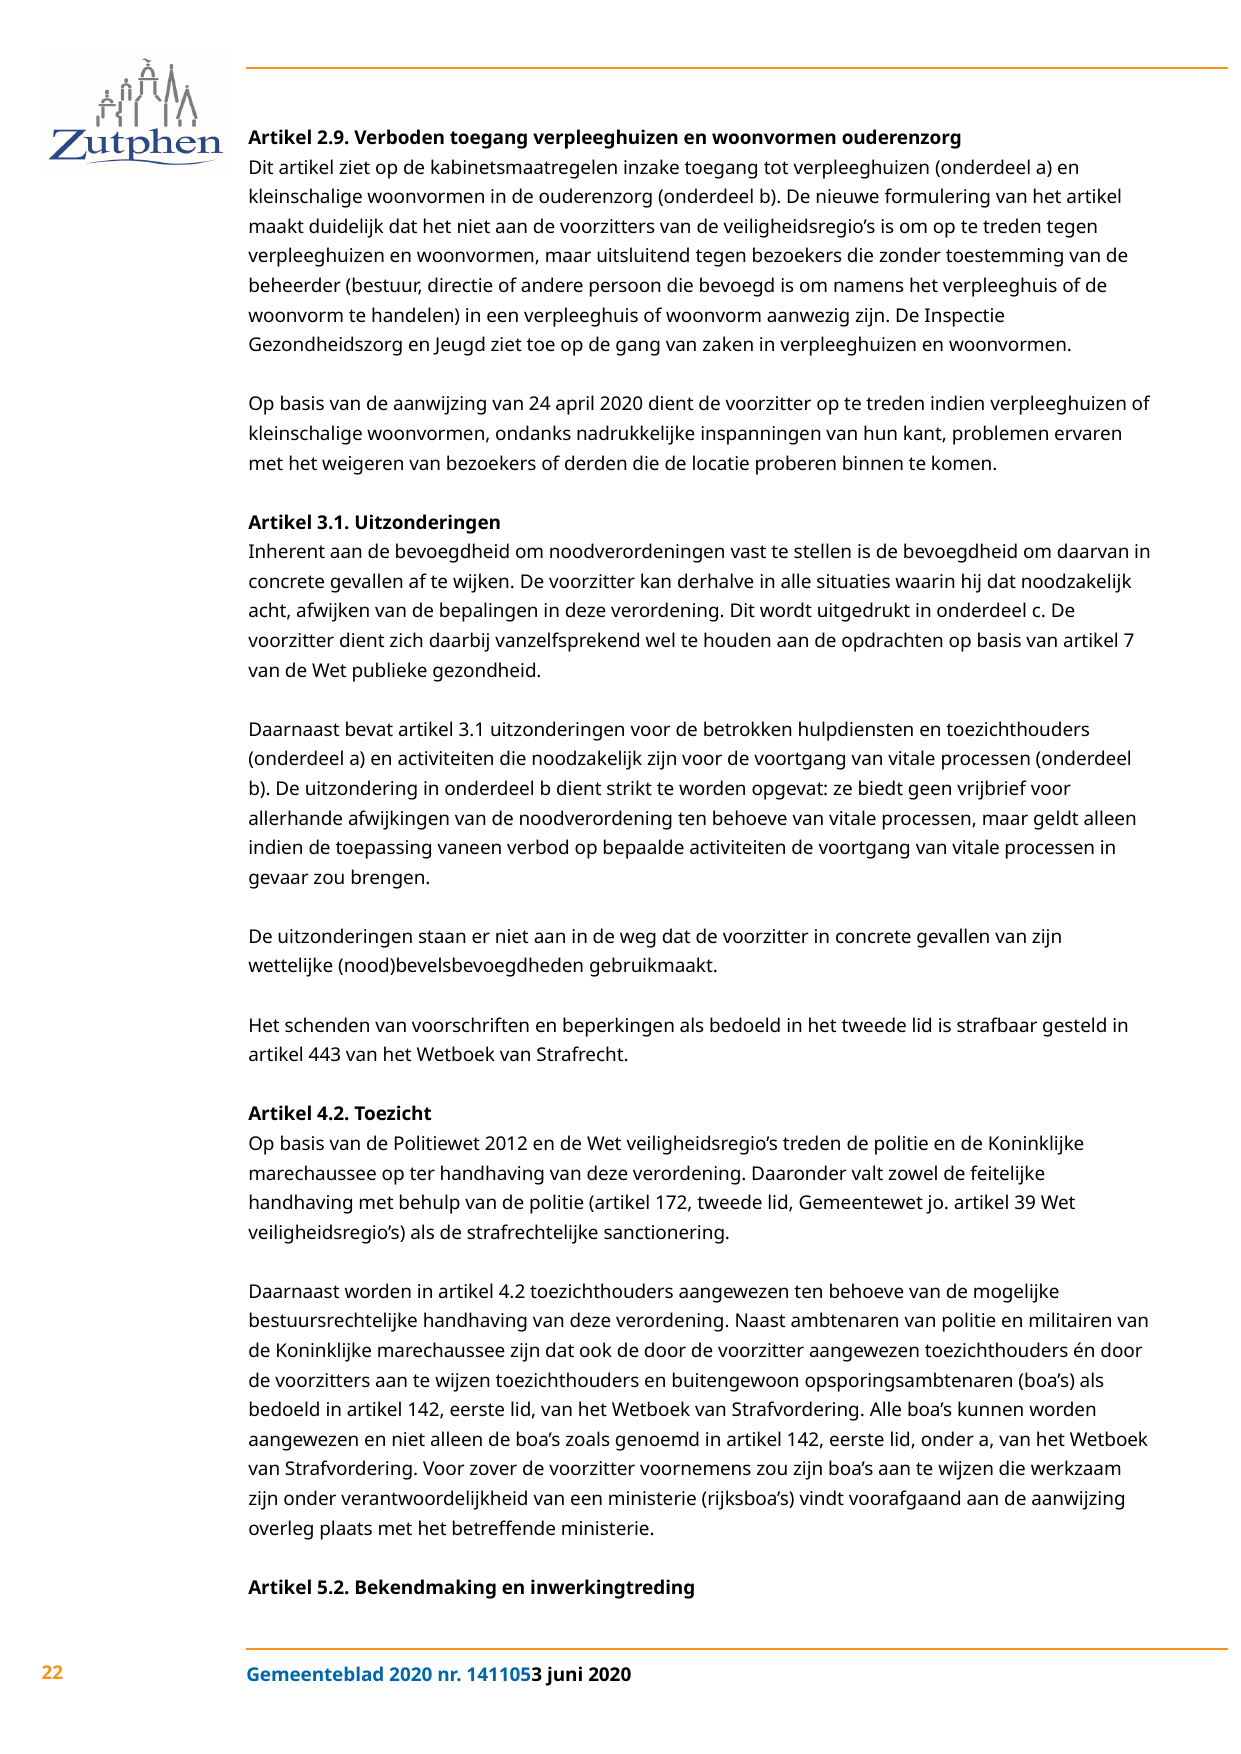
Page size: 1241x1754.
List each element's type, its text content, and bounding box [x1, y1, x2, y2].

text Op basis van de aanwijzing van 24 april 2020 dient de voorzitter op te treden indien verpleeghuizen of kleinschalige woonvormen, ondanks nadrukkelijke inspanningen van hun kant, problemen ervaren met het weigeren van bezoekers of derden die de locatie proberen binnen te komen. [248, 391, 1152, 476]
text Artikel 2.9. Verboden toegang verpleeghuizen en woonvormen ouderenzorg [248, 124, 1152, 150]
text Artikel 4.2. Toezicht [248, 1101, 1152, 1126]
picture [41, 47, 231, 172]
text Artikel 3.1. Uitzonderingen [248, 509, 1152, 535]
text Inherent aan de bevoegdheid om noodverordeningen vast te stellen is de bevoegdheid om daarvan in concrete gevallen af te wijken. De voorzitter kan derhalve in alle situaties waarin hij dat noodzakelijk acht, afwijken van de bepalingen in deze verordening. Dit wordt uitgedrukt in onderdeel c. De voorzitter dient zich daarbij vanzelfsprekend wel te houden aan de opdrachten op basis van artikel 7 van de Wet publieke gezondheid. [248, 538, 1152, 683]
text Dit artikel ziet op de kabinetsmaatregelen inzake toegang tot verpleeghuizen (onderdeel a) en kleinschalige woonvormen in de ouderenzorg (onderdeel b). De nieuwe formulering van het artikel maakt duidelijk dat het niet aan de voorzitters van de veiligheidsregio’s is om op te treden tegen verpleeghuizen en woonvormen, maar uitsluitend tegen bezoekers die zonder toestemming van de beheerder (bestuur, directie of andere persoon die bevoegd is om namens het verpleeghuis of de woonvorm te handelen) in een verpleeghuis of woonvorm aanwezig zijn. De Inspectie Gezondheidszorg en Jeugd ziet toe op de gang van zaken in verpleeghuizen en woonvormen. [248, 154, 1152, 357]
text Daarnaast worden in artikel 4.2 toezichthouders aangewezen ten behoeve van de mogelijke bestuursrechtelijke handhaving van deze verordening. Naast ambtenaren van politie en militairen van de Koninklijke marechaussee zijn dat ook de door de voorzitter aangewezen toezichthouders én door de voorzitters aan te wijzen toezichthouders en buitengewoon opsporingsambtenaren (boa’s) als bedoeld in artikel 142, eerste lid, van het Wetboek van Strafvordering. Alle boa’s kunnen worden aangewezen en niet alleen de boa’s zoals genoemd in artikel 142, eerste lid, onder a, van het Wetboek van Strafvordering. Voor zover de voorzitter voornemens zou zijn boa’s aan te wijzen die werkzaam zijn onder verantwoordelijkheid van een ministerie (rijksboa’s) vindt voorafgaand aan de aanwijzing overleg plaats met het betreffende ministerie. [248, 1278, 1152, 1541]
text Op basis van de Politiewet 2012 en de Wet veiligheidsregio’s treden de politie en de Koninklijke marechaussee op ter handhaving van deze verordening. Daaronder valt zowel de feitelijke handhaving met behulp van de politie (artikel 172, tweede lid, Gemeentewet jo. artikel 39 Wet veiligheidsregio’s) als de strafrechtelijke sanctionering. [248, 1130, 1152, 1245]
text De uitzonderingen staan er niet aan in de weg dat de voorzitter in concrete gevallen van zijn wettelijke (nood)bevelsbevoegdheden gebruikmaakt. [248, 923, 1152, 978]
text Artikel 5.2. Bekendmaking en inwerkingtreding [248, 1574, 1152, 1600]
text Het schenden van voorschriften en beperkingen als bedoeld in het tweede lid is strafbaar gesteld in artikel 443 van het Wetboek van Strafrecht. [248, 1012, 1152, 1067]
text Daarnaast bevat artikel 3.1 uitzonderingen voor de betrokken hulpdiensten en toezichthouders (onderdeel a) en activiteiten die noodzakelijk zijn voor de voortgang van vitale processen (onderdeel b). De uitzondering in onderdeel b dient strikt te worden opgevat: ze biedt geen vrijbrief voor allerhande afwijkingen van de noodverordening ten behoeve van vitale processen, maar geldt alleen indien de toepassing vaneen verbod op bepaalde activiteiten de voortgang van vitale processen in gevaar zou brengen. [248, 716, 1152, 890]
